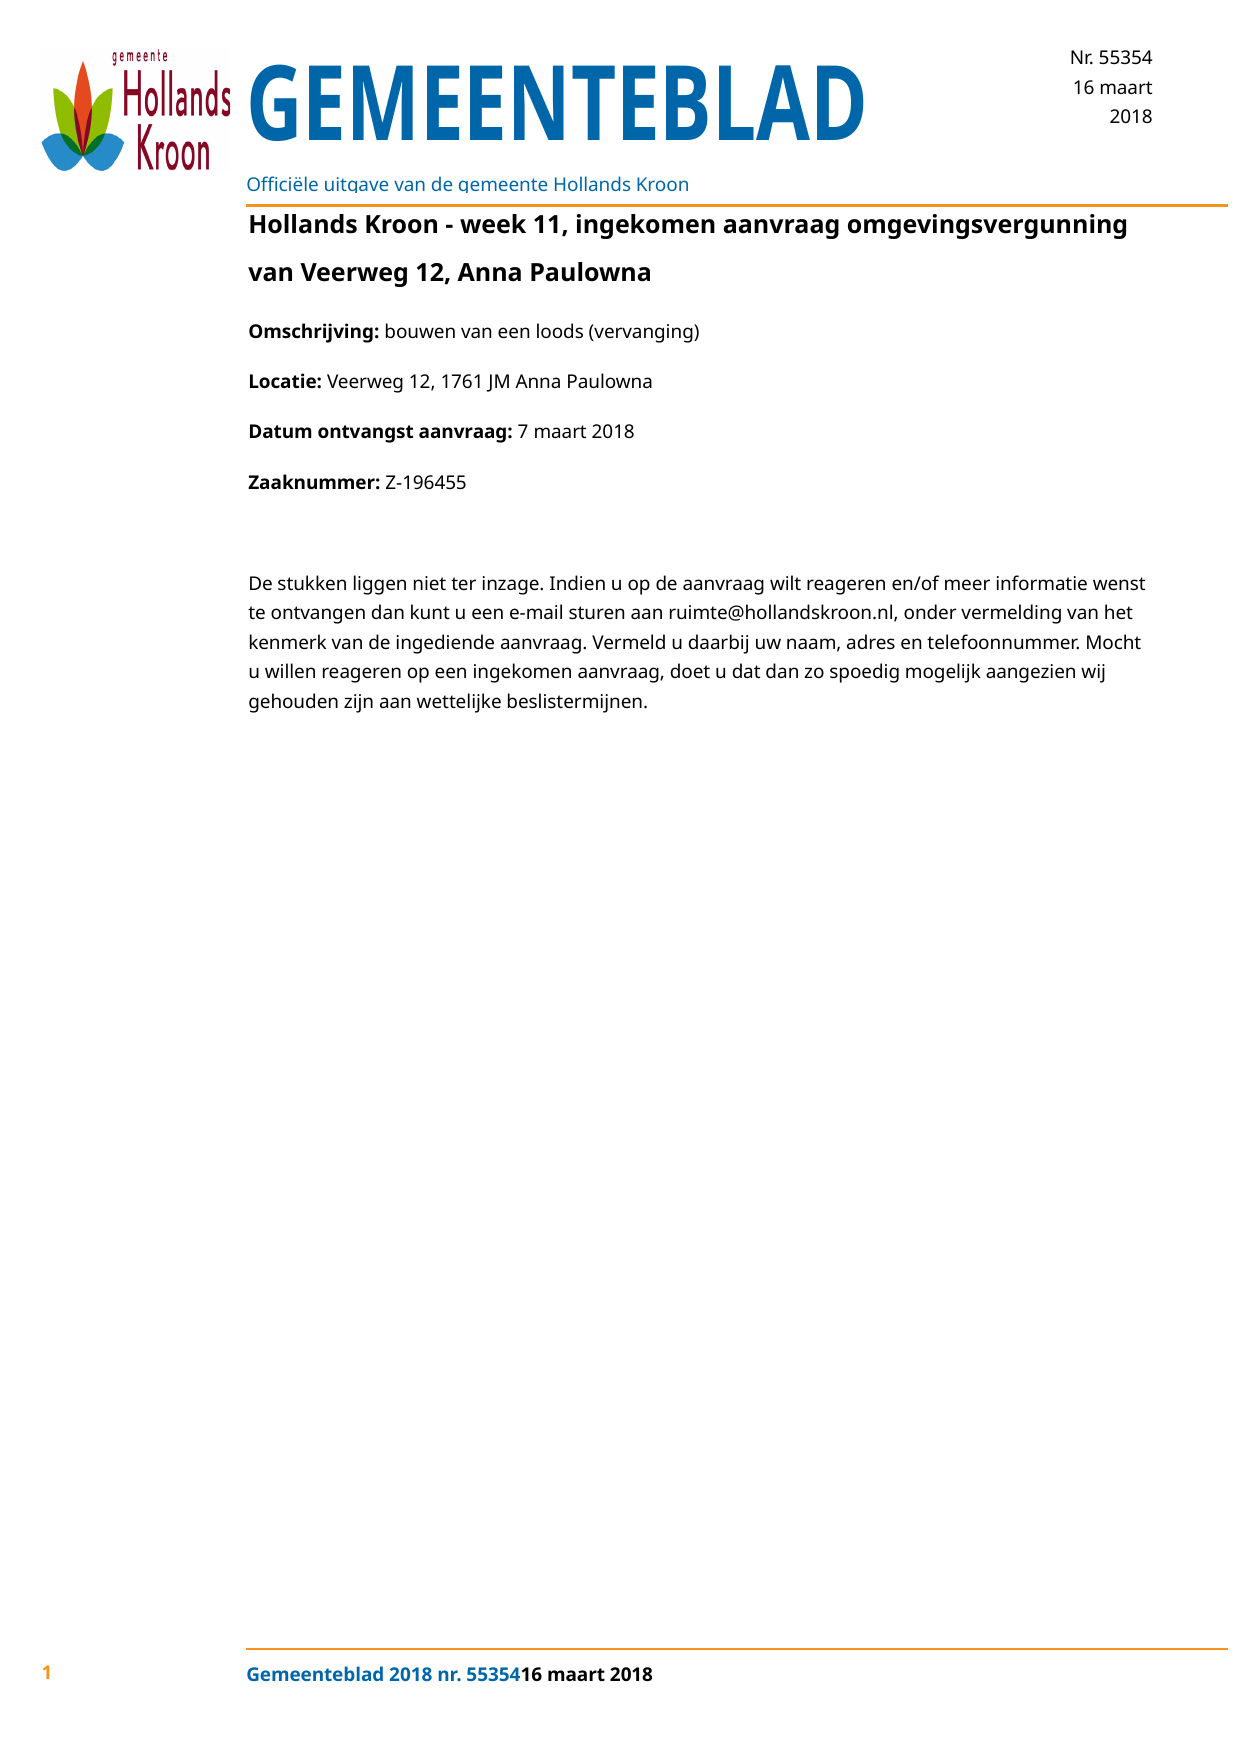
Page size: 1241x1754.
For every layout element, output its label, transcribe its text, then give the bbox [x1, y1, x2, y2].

text De stukken liggen niet ter inzage. Indien u op de aanvraag wilt reageren en/of meer informatie wenst te ontvangen dan kunt u een e-mail sturen aan ruimte@hollandskroon.nl, onder vermelding van het kenmerk van de ingediende aanvraag. Vermeld u daarbij uw naam, adres en telefoonnummer. Mocht u willen reageren op een ingekomen aanvraag, doet u dat dan zo spoedig mogelijk aangezien wij gehouden zijn aan wettelijke beslistermijnen. [248, 570, 1152, 714]
text Locatie: Veerweg 12, 1761 JM Anna Paulowna [248, 368, 1152, 394]
text Omschrijving: bouwen van een loods (vervanging) [248, 318, 1152, 344]
text Datum ontvangst aanvraag: 7 maart 2018 [248, 419, 1152, 444]
picture [41, 47, 231, 172]
text Hollands Kroon - week 11, ingekomen aanvraag omgevingsvergunning van Veerweg 12, Anna Paulowna [248, 207, 1152, 288]
text Zaaknummer: Z-196455 [248, 469, 1152, 495]
